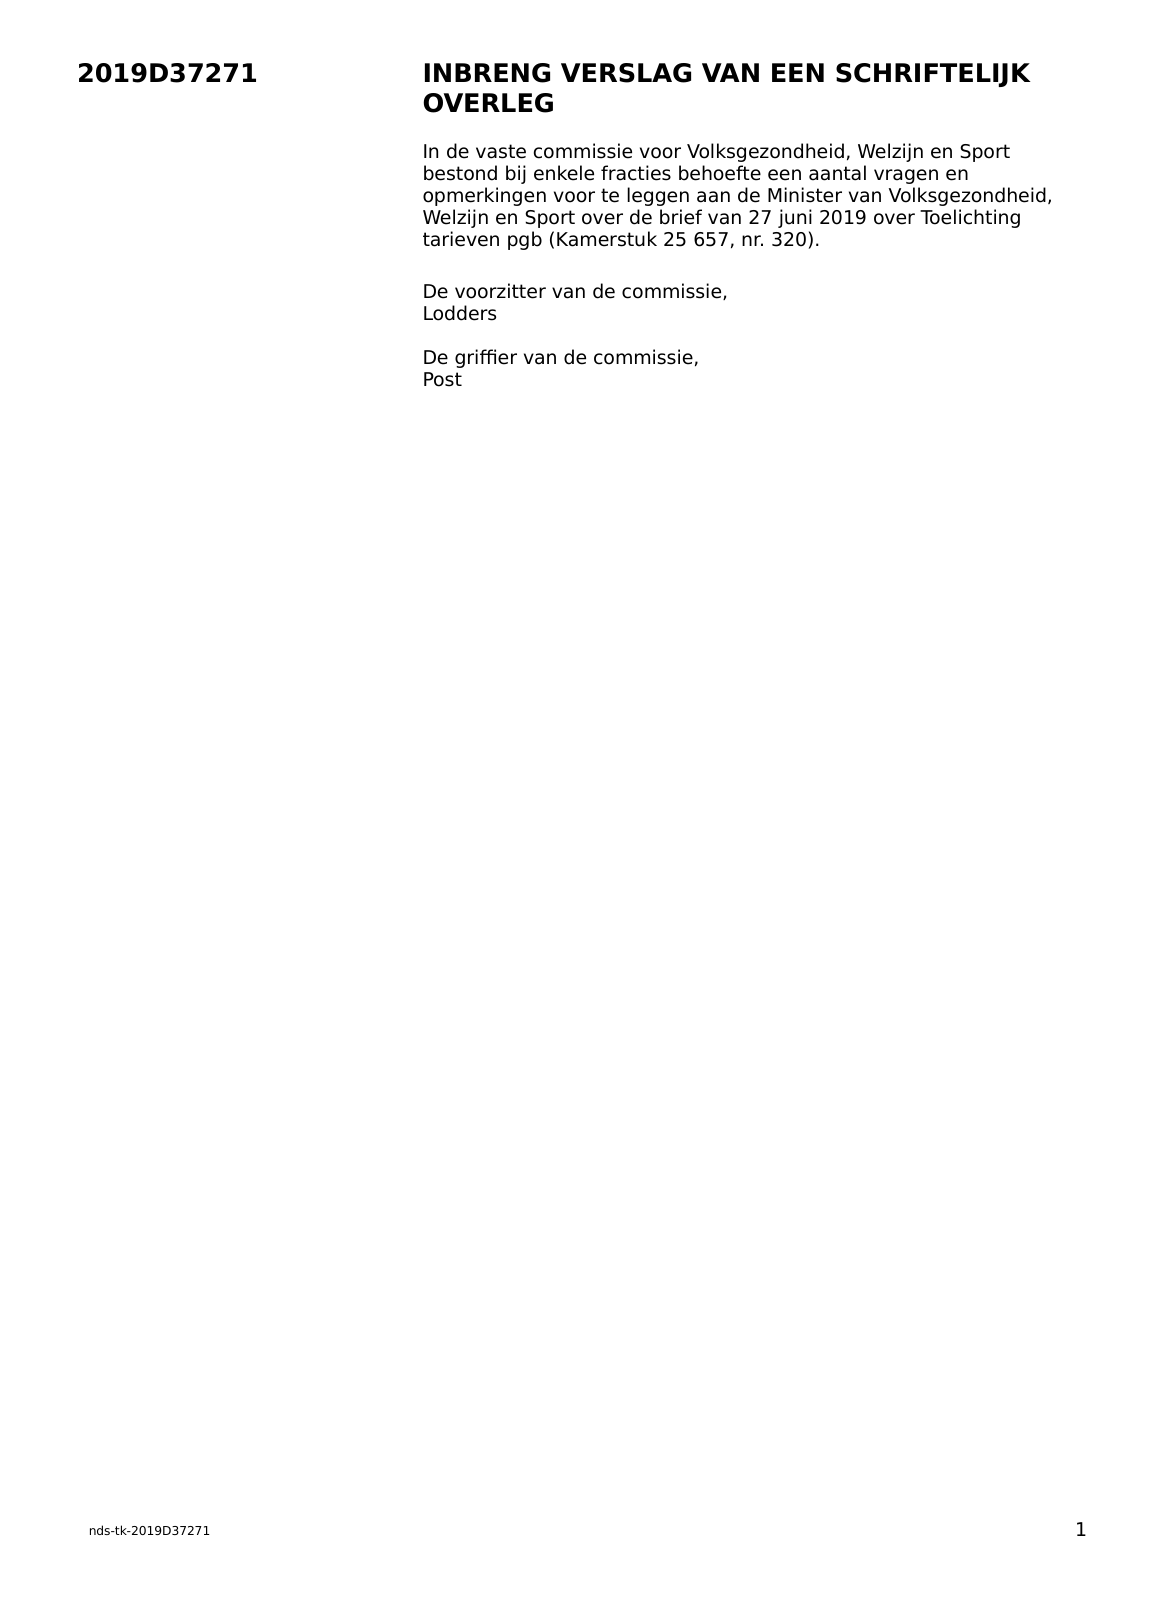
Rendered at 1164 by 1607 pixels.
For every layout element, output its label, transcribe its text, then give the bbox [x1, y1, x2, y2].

text De voorzitter van de commissie, Lodders [422, 281, 1087, 324]
text De griffier van de commissie, Post [422, 347, 1087, 391]
text 2019D37271 INBRENG VERSLAG VAN EEN SCHRIFTELIJK OVERLEG [77, 59, 1087, 118]
text In de vaste commissie voor Volksgezondheid, Welzijn en Sport bestond bij enkele fracties behoefte een aantal vragen en opmerkingen voor te leggen aan de Minister van Volksgezondheid, Welzijn en Sport over de brief van 27 juni 2019 over Toelichting tarieven pgb (Kamerstuk 25 657, nr. 320). [422, 141, 1087, 251]
text nds-tk-2019D37271 [88, 1524, 323, 1538]
